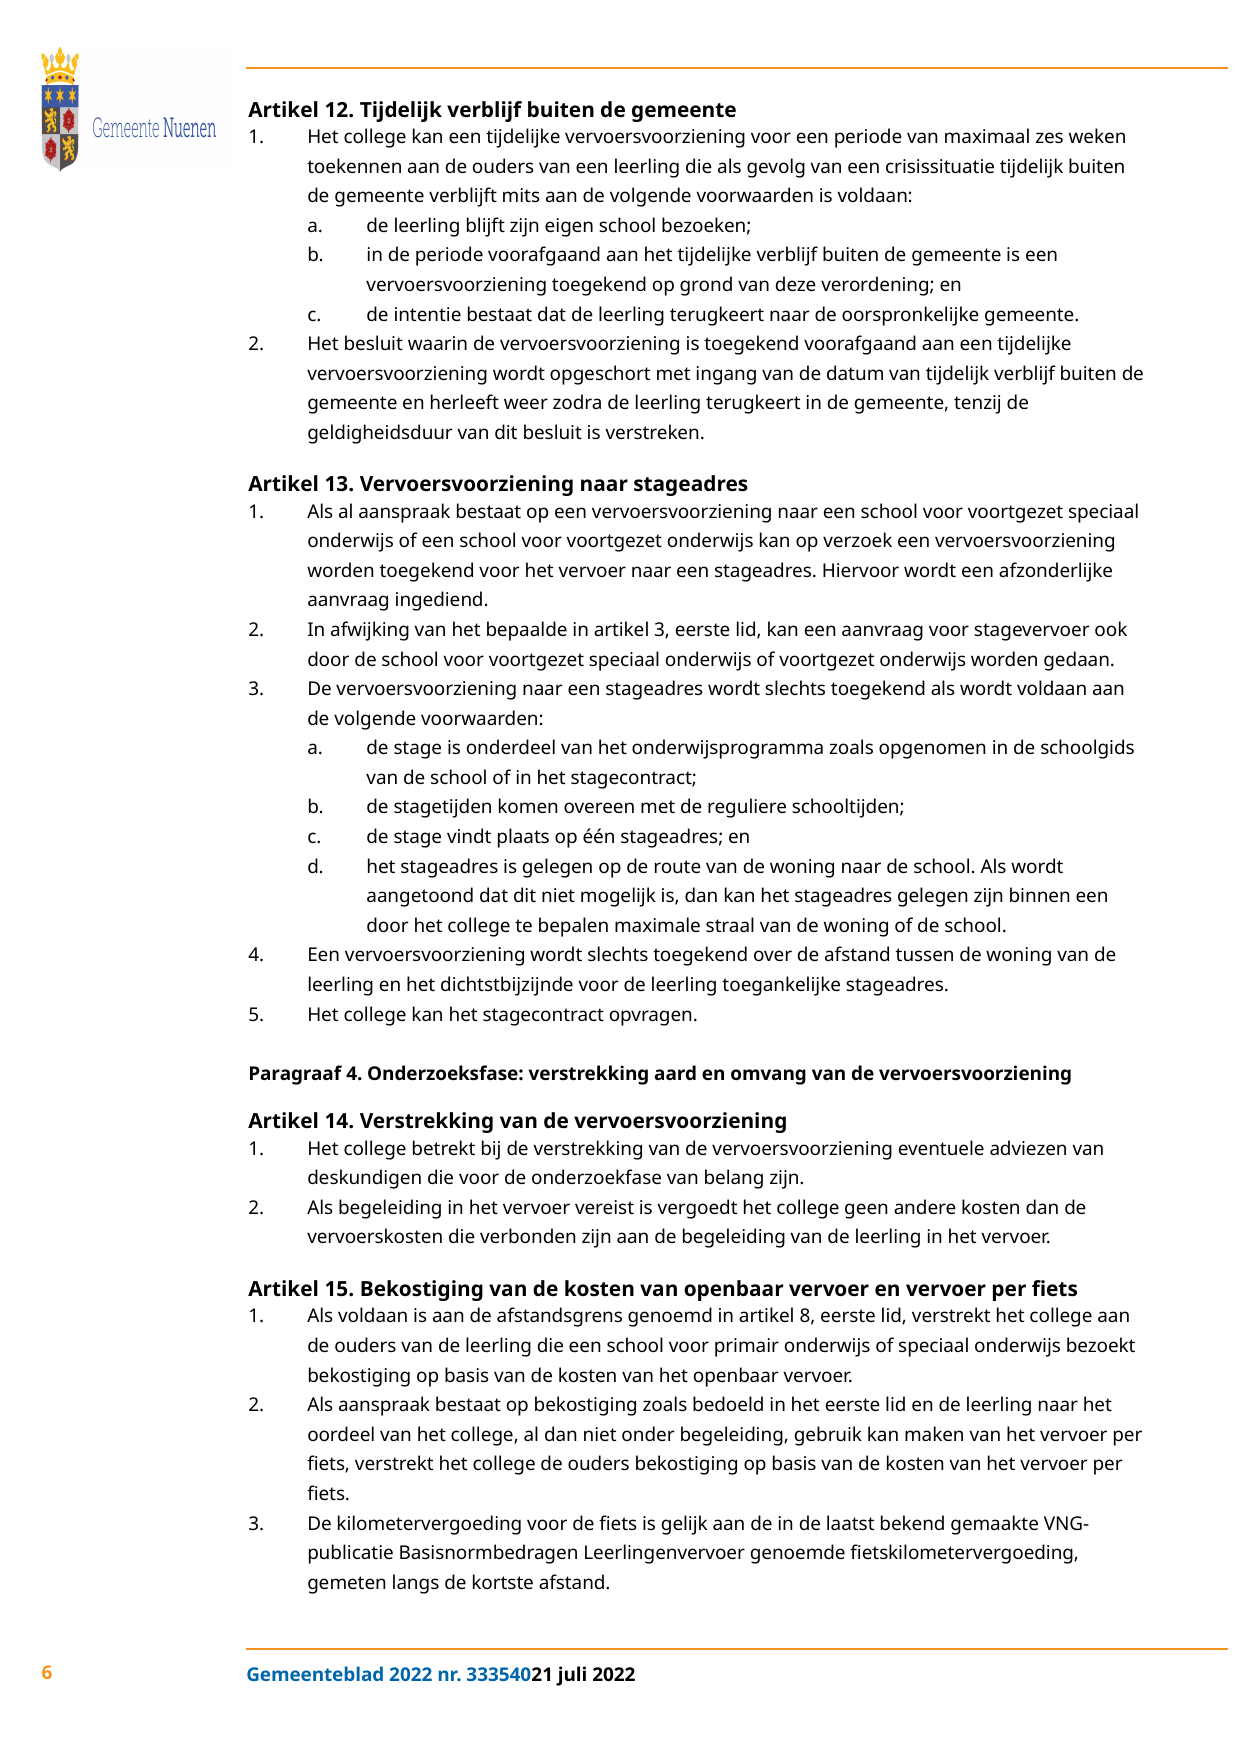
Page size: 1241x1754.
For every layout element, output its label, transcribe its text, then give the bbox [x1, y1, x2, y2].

list de stage is onderdeel van het onderwijsprogramma zoals opgenomen in de schoolgids van de school of in het stagecontract; [307, 734, 1152, 790]
list Het college kan een tijdelijke vervoersvoorziening voor een periode van maximaal zes weken toekennen aan de ouders van een leerling die als gevolg van een crisissituatie tijdelijk buiten de gemeente verblijft mits aan de volgende voorwaarden is voldaan: [248, 123, 1152, 208]
list Het college betrekt bij de verstrekking van de vervoersvoorziening eventuele adviezen van deskundigen die voor de onderzoekfase van belang zijn. [248, 1135, 1152, 1190]
list In afwijking van het bepaalde in artikel 3, eerste lid, kan een aanvraag voor stagevervoer ook door de school voor voortgezet speciaal onderwijs of voortgezet onderwijs worden gedaan. [248, 616, 1152, 672]
picture [41, 47, 231, 172]
text Artikel 13. Vervoersvoorziening naar stageadres [248, 469, 1152, 498]
text Paragraaf 4. Onderzoeksfase: verstrekking aard en omvang van de vervoersvoorziening [248, 1060, 1152, 1086]
list in de periode voorafgaand aan het tijdelijke verblijf buiten de gemeente is een vervoersvoorziening toegekend op grond van deze verordening; en [307, 242, 1152, 297]
list het stageadres is gelegen op de route van de woning naar de school. Als wordt aangetoond dat dit niet mogelijk is, dan kan het stageadres gelegen zijn binnen een door het college te bepalen maximale straal van de woning of de school. [307, 853, 1152, 938]
list Het besluit waarin de vervoersvoorziening is toegekend voorafgaand aan een tijdelijke vervoersvoorziening wordt opgeschort met ingang van de datum van tijdelijk verblijf buiten de gemeente en herleeft weer zodra de leerling terugkeert in de gemeente, tenzij de geldigheidsduur van dit besluit is verstreken. [248, 330, 1152, 445]
text Artikel 12. Tijdelijk verblijf buiten de gemeente [248, 95, 1152, 123]
list De kilometervergoeding voor de fiets is gelijk aan de in de laatst bekend gemaakte VNG-publicatie Basisnormbedragen Leerlingenvervoer genoemde fietskilometervergoeding, gemeten langs de kortste afstand. [248, 1510, 1152, 1594]
list Als al aanspraak bestaat op een vervoersvoorziening naar een school voor voortgezet speciaal onderwijs of een school voor voortgezet onderwijs kan op verzoek een vervoersvoorziening worden toegekend voor het vervoer naar een stageadres. Hiervoor wordt een afzonderlijke aanvraag ingediend. [248, 498, 1152, 612]
text Artikel 14. Verstrekking van de vervoersvoorziening [248, 1107, 1152, 1135]
list de leerling blijft zijn eigen school bezoeken; [307, 212, 1152, 238]
list De vervoersvoorziening naar een stageadres wordt slechts toegekend als wordt voldaan aan de volgende voorwaarden: [248, 675, 1152, 731]
list Als voldaan is aan de afstandsgrens genoemd in artikel 8, eerste lid, verstrekt het college aan de ouders van de leerling die een school voor primair onderwijs of speciaal onderwijs bezoekt bekostiging op basis van de kosten van het openbaar vervoer. [248, 1303, 1152, 1387]
list Als aanspraak bestaat op bekostiging zoals bedoeld in het eerste lid en de leerling naar het oordeel van het college, al dan niet onder begeleiding, gebruik kan maken van het vervoer per fiets, verstrekt het college de ouders bekostiging op basis van de kosten van het vervoer per fiets. [248, 1391, 1152, 1506]
list de stagetijden komen overeen met de reguliere schooltijden; [307, 794, 1152, 819]
list de intentie bestaat dat de leerling terugkeert naar de oorspronkelijke gemeente. [307, 301, 1152, 326]
list Het college kan het stagecontract opvragen. [248, 1001, 1152, 1027]
list Als begeleiding in het vervoer vereist is vergoedt het college geen andere kosten dan de vervoerskosten die verbonden zijn aan de begeleiding van de leerling in het vervoer. [248, 1194, 1152, 1249]
text Artikel 15. Bekostiging van de kosten van openbaar vervoer en vervoer per fiets [248, 1274, 1152, 1303]
list de stage vindt plaats op één stageadres; en [307, 823, 1152, 849]
list Een vervoersvoorziening wordt slechts toegekend over de afstand tussen de woning van de leerling en het dichtstbijzijnde voor de leerling toegankelijke stageadres. [248, 942, 1152, 997]
